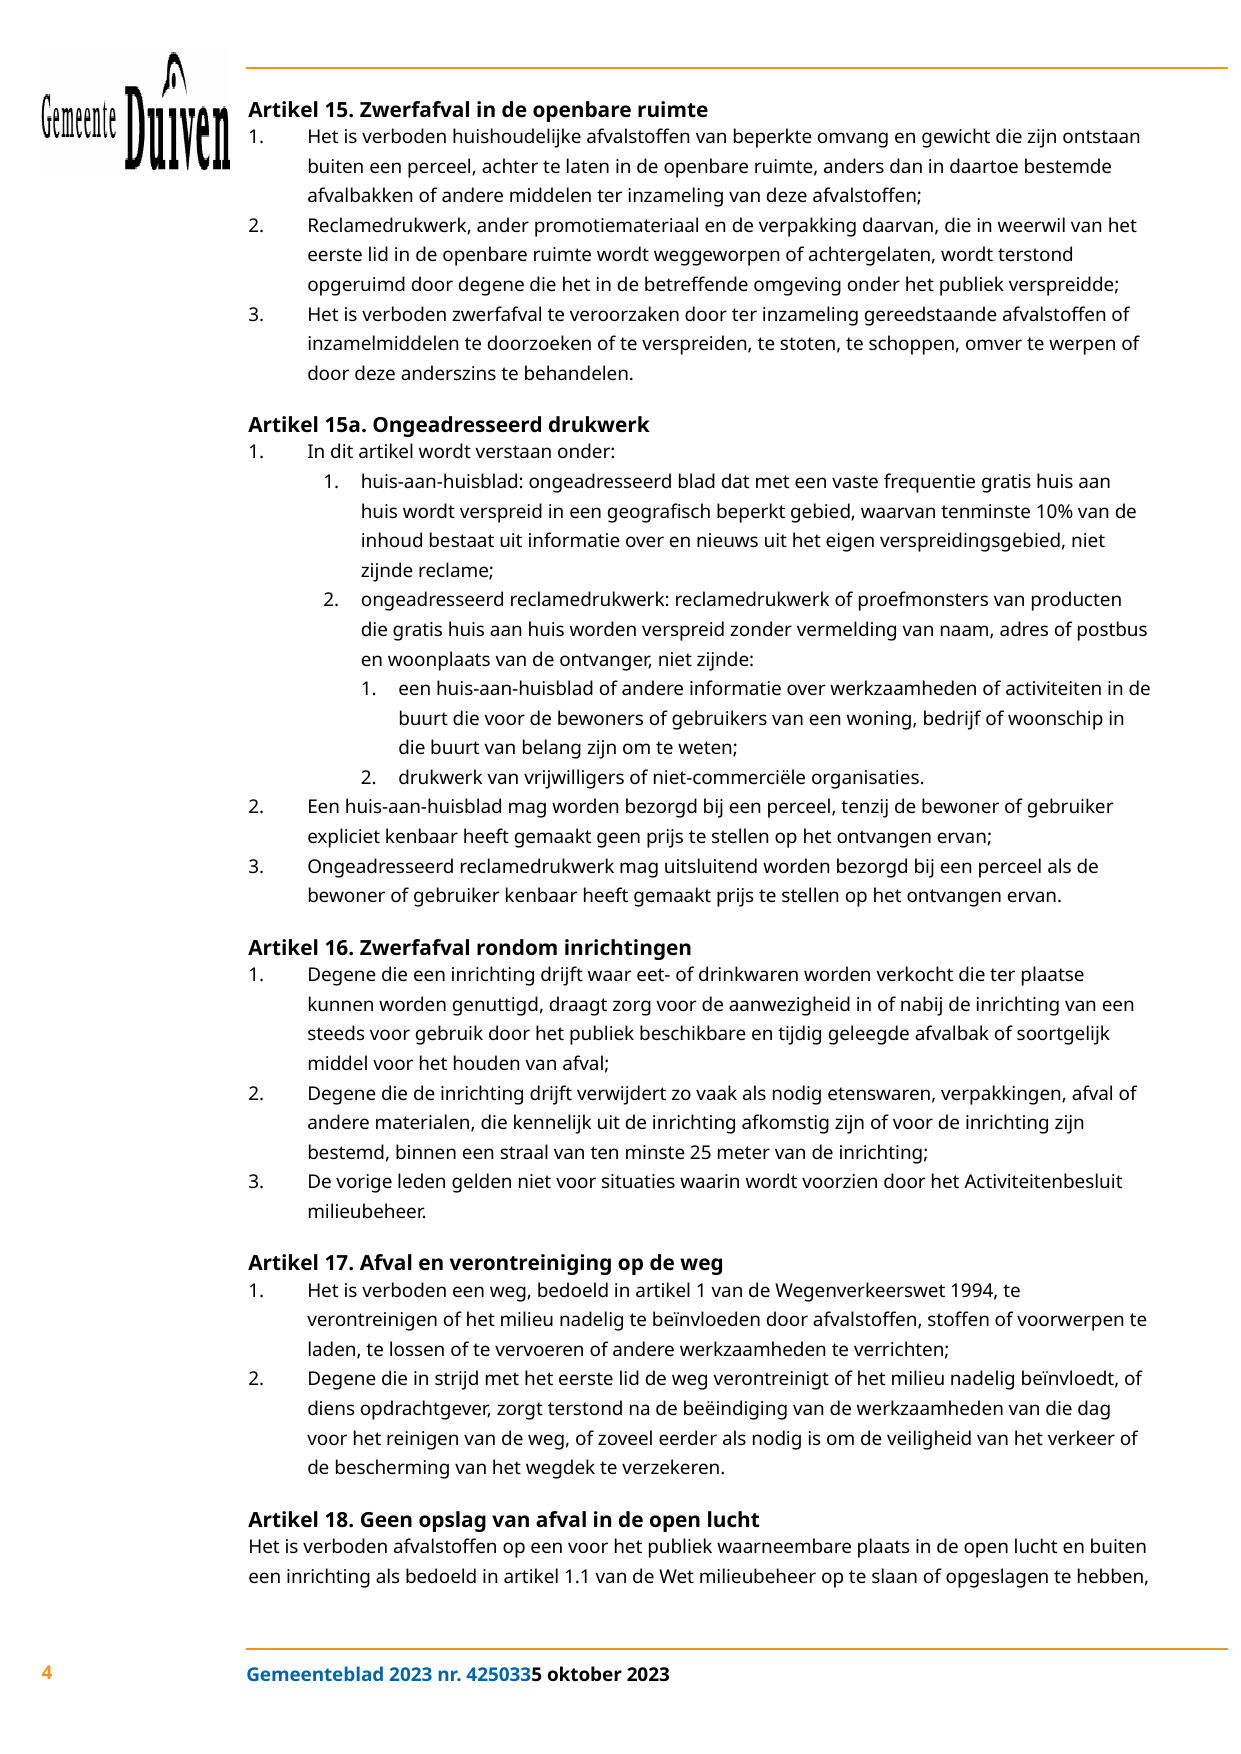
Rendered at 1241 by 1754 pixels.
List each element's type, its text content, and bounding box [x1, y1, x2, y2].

list Het is verboden zwerfafval te veroorzaken door ter inzameling gereedstaande afvalstoffen of inzamelmiddelen te doorzoeken of te verspreiden, te stoten, te schoppen, omver te werpen of door deze anderszins te behandelen. [248, 301, 1152, 386]
list Het is verboden huishoudelijke afvalstoffen van beperkte omvang en gewicht die zijn ontstaan buiten een perceel, achter te laten in de openbare ruimte, anders dan in daartoe bestemde afvalbakken of andere middelen ter inzameling van deze afvalstoffen; [248, 123, 1152, 208]
list Degene die een inrichting drijft waar eet- of drinkwaren worden verkocht die ter plaatse kunnen worden genuttigd, draagt zorg voor de aanwezigheid in of nabij de inrichting van een steeds voor gebruik door het publiek beschikbare en tijdig geleegde afvalbak of soortgelijk middel voor het houden van afval; [248, 961, 1152, 1076]
list huis-aan-huisblad: ongeadresseerd blad dat met een vaste frequentie gratis huis aan huis wordt verspreid in een geografisch beperkt gebied, waarvan tenminste 10% van de inhoud bestaat uit informatie over en nieuws uit het eigen verspreidingsgebied, niet zijnde reclame; [323, 468, 1152, 583]
list drukwerk van vrijwilligers of niet-commerciële organisaties. [361, 764, 1152, 790]
text Artikel 15a. Ongeadresseerd drukwerk [248, 410, 1152, 439]
list De vorige leden gelden niet voor situaties waarin wordt voorzien door het Activiteitenbesluit milieubeheer. [248, 1168, 1152, 1224]
list Degene die de inrichting drijft verwijdert zo vaak als nodig etenswaren, verpakkingen, afval of andere materialen, die kennelijk uit de inrichting afkomstig zijn of voor de inrichting zijn bestemd, binnen een straal van ten minste 25 meter van de inrichting; [248, 1080, 1152, 1164]
list Ongeadresseerd reclamedrukwerk mag uitsluitend worden bezorgd bij een perceel als de bewoner of gebruiker kenbaar heeft gemaakt prijs te stellen op het ontvangen ervan. [248, 853, 1152, 908]
list Reclamedrukwerk, ander promotiemateriaal en de verpakking daarvan, die in weerwil van het eerste lid in de openbare ruimte wordt weggeworpen of achtergelaten, wordt terstond opgeruimd door degene die het in de betreffende omgeving onder het publiek verspreidde; [248, 212, 1152, 297]
picture [41, 47, 231, 172]
list Een huis-aan-huisblad mag worden bezorgd bij een perceel, tenzij de bewoner of gebruiker expliciet kenbaar heeft gemaakt geen prijs te stellen op het ontvangen ervan; [248, 794, 1152, 849]
list een huis-aan-huisblad of andere informatie over werkzaamheden of activiteiten in de buurt die voor de bewoners of gebruikers van een woning, bedrijf of woonschip in die buurt van belang zijn om te weten; [361, 675, 1152, 760]
text Artikel 15. Zwerfafval in de openbare ruimte [248, 95, 1152, 123]
list ongeadresseerd reclamedrukwerk: reclamedrukwerk of proefmonsters van producten die gratis huis aan huis worden verspreid zonder vermelding van naam, adres of postbus en woonplaats van de ontvanger, niet zijnde: [323, 587, 1152, 672]
text Het is verboden afvalstoffen op een voor het publiek waarneembare plaats in de open lucht en buiten een inrichting als bedoeld in artikel 1.1 van de Wet milieubeheer op te slaan of opgeslagen te hebben, [248, 1533, 1152, 1588]
list Degene die in strijd met het eerste lid de weg verontreinigt of het milieu nadelig beïnvloedt, of diens opdrachtgever, zorgt terstond na de beëindiging van de werkzaamheden van die dag voor het reinigen van de weg, of zoveel eerder als nodig is om de veiligheid van het verkeer of de bescherming van het wegdek te verzekeren. [248, 1366, 1152, 1480]
list Het is verboden een weg, bedoeld in artikel 1 van de Wegenverkeerswet 1994, te verontreinigen of het milieu nadelig te beïnvloeden door afvalstoffen, stoffen of voorwerpen te laden, te lossen of te vervoeren of andere werkzaamheden te verrichten; [248, 1277, 1152, 1362]
text Artikel 16. Zwerfafval rondom inrichtingen [248, 933, 1152, 961]
text Artikel 18. Geen opslag van afval in de open lucht [248, 1505, 1152, 1533]
list In dit artikel wordt verstaan onder: [248, 439, 1152, 464]
text Artikel 17. Afval en verontreiniging op de weg [248, 1248, 1152, 1277]
